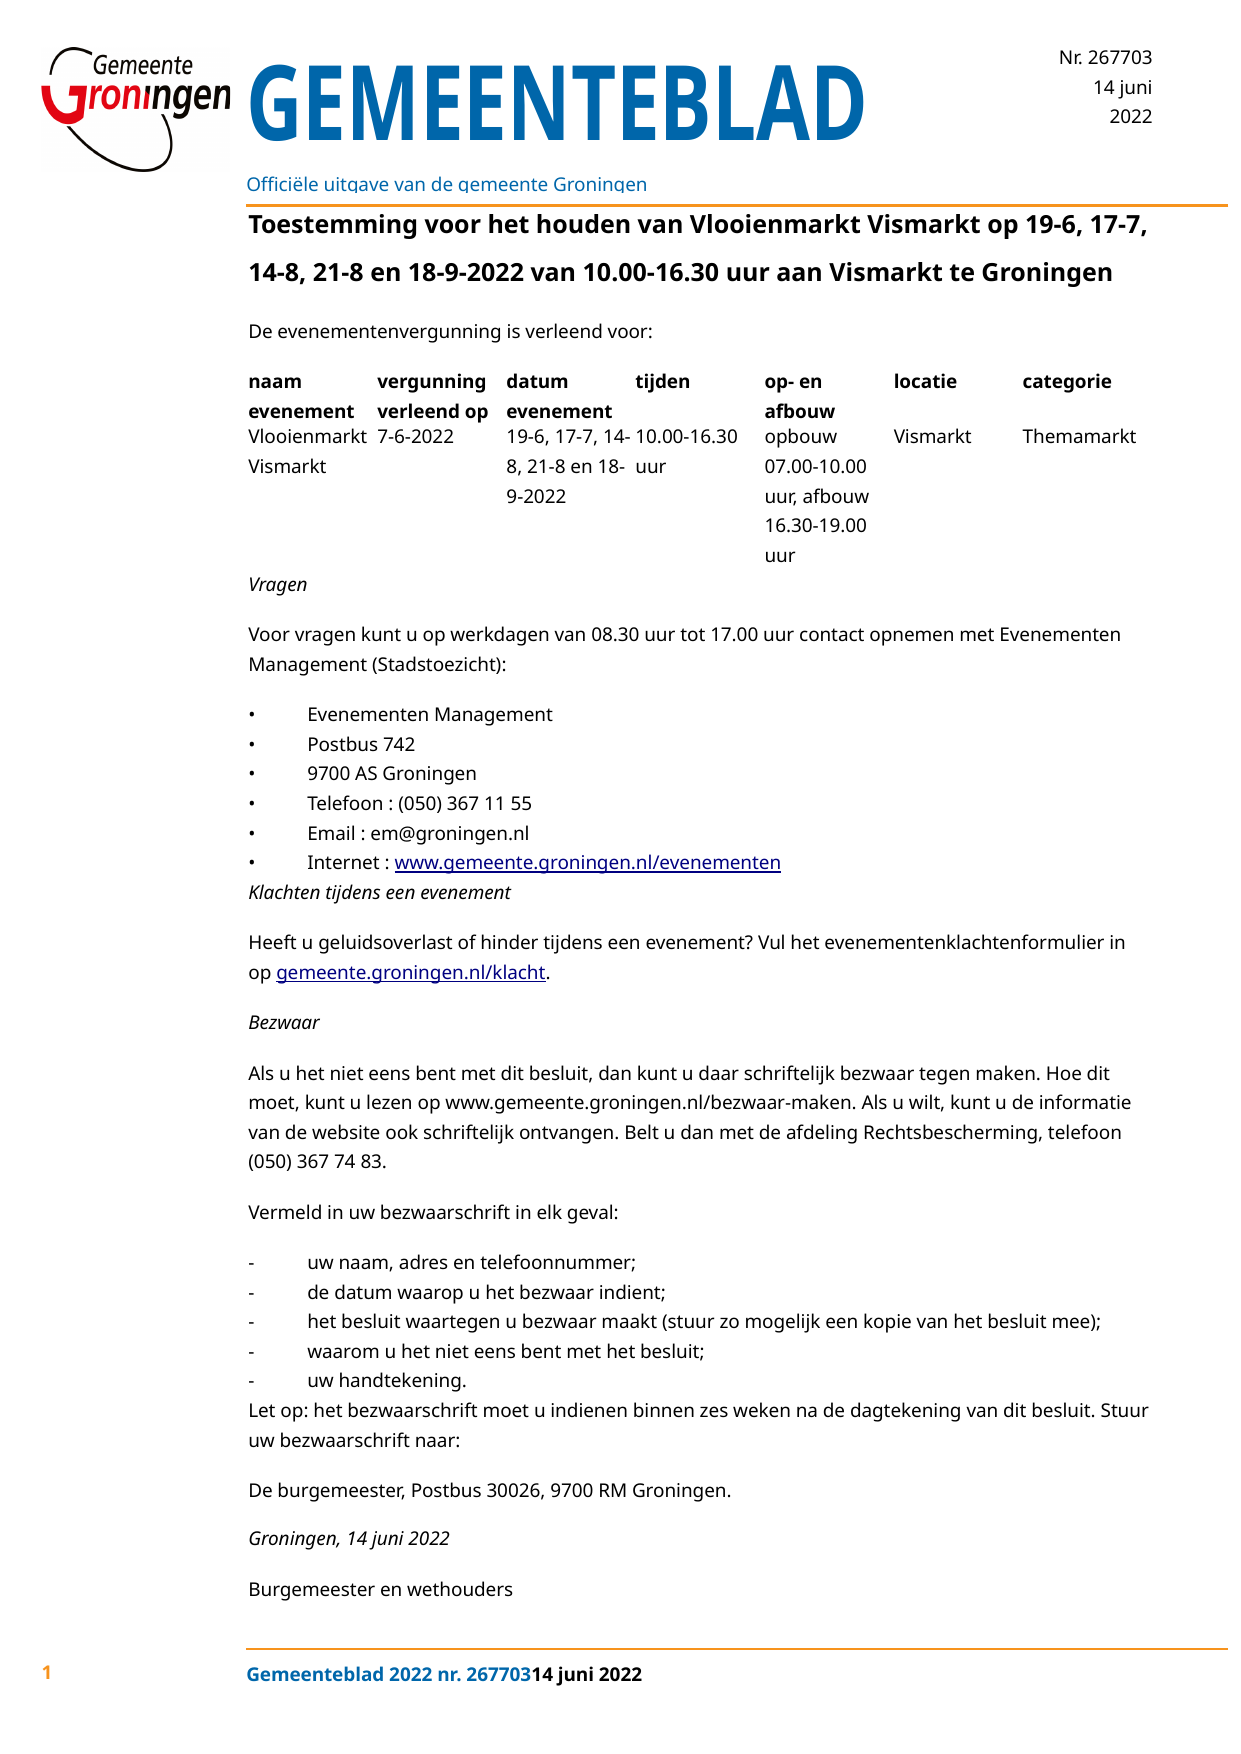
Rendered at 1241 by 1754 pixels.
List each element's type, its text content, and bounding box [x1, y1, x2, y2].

table_cell 7-6-2022 [377, 424, 506, 568]
text Groningen, 14 juni 2022 [248, 1525, 1152, 1551]
text Heeft u geluidsoverlast of hinder tijdens een evenement? Vul het evenementenklachtenformulier in op gemeente.groningen.nl/klacht. [248, 929, 1152, 985]
table_cell Vismarkt [894, 424, 1022, 568]
table_cell opbouw 07.00-10.00 uur, afbouw 16.30-19.00 uur [764, 424, 893, 568]
text Bezwaar [248, 1009, 1152, 1035]
table_cell 19-6, 17-7, 14-8, 21-8 en 18-9-2022 [506, 424, 635, 568]
table_header datum evenement [506, 369, 635, 424]
text Voor vragen kunt u op werkdagen van 08.30 uur tot 17.00 uur contact opnemen met Evenementen Management (Stadstoezicht): [248, 621, 1152, 677]
list Internet : www.gemeente.groningen.nl/evenementen [248, 849, 1152, 875]
picture [41, 47, 231, 172]
text De burgemeester, Postbus 30026, 9700 RM Groningen. [248, 1477, 1152, 1503]
text Als u het niet eens bent met dit besluit, dan kunt u daar schriftelijk bezwaar tegen maken. Hoe dit moet, kunt u lezen op www.gemeente.groningen.nl/bezwaar-maken. Als u wilt, kunt u de informatie van de website ook schriftelijk ontvangen. Belt u dan met de afdeling Rechtsbescherming, telefoon (050) 367 74 83. [248, 1060, 1152, 1174]
list Postbus 742 [248, 731, 1152, 757]
text De evenementenvergunning is verleend voor: [248, 318, 1152, 344]
list Telefoon : (050) 367 11 55 [248, 790, 1152, 816]
text Vragen [248, 571, 1152, 597]
text Let op: het bezwaarschrift moet u indienen binnen zes weken na de dagtekening van dit besluit. Stuur uw bezwaarschrift naar: [248, 1397, 1152, 1453]
list Evenementen Management [248, 701, 1152, 727]
table_cell 10.00-16.30 uur [635, 424, 764, 568]
list het besluit waartegen u bezwaar maakt (stuur zo mogelijk een kopie van het besluit mee); [248, 1308, 1152, 1334]
list 9700 AS Groningen [248, 761, 1152, 786]
text Klachten tijdens een evenement [248, 879, 1152, 905]
list uw handtekening. [248, 1368, 1152, 1393]
table_header op- en afbouw [764, 369, 893, 424]
list waarom u het niet eens bent met het besluit; [248, 1338, 1152, 1364]
text Toestemming voor het houden van Vlooienmarkt Vismarkt op 19-6, 17-7, 14-8, 21-8 en 18-9-2022 van 10.00-16.30 uur aan Vismarkt te Groningen [248, 207, 1152, 288]
text Vermeld in uw bezwaarschrift in elk geval: [248, 1199, 1152, 1225]
table_header naam evenement [248, 369, 377, 424]
table_header categorie [1023, 369, 1152, 424]
text Burgemeester en wethouders [248, 1577, 1152, 1602]
table_header tijden [635, 369, 764, 424]
table_cell Themamarkt [1023, 424, 1152, 568]
list Email : em@groningen.nl [248, 820, 1152, 846]
table_header vergunning verleend op [377, 369, 506, 424]
list uw naam, adres en telefoonnummer; [248, 1249, 1152, 1275]
list de datum waarop u het bezwaar indient; [248, 1279, 1152, 1305]
table_header locatie [894, 369, 1022, 424]
table_cell Vlooienmarkt Vismarkt [248, 424, 377, 568]
